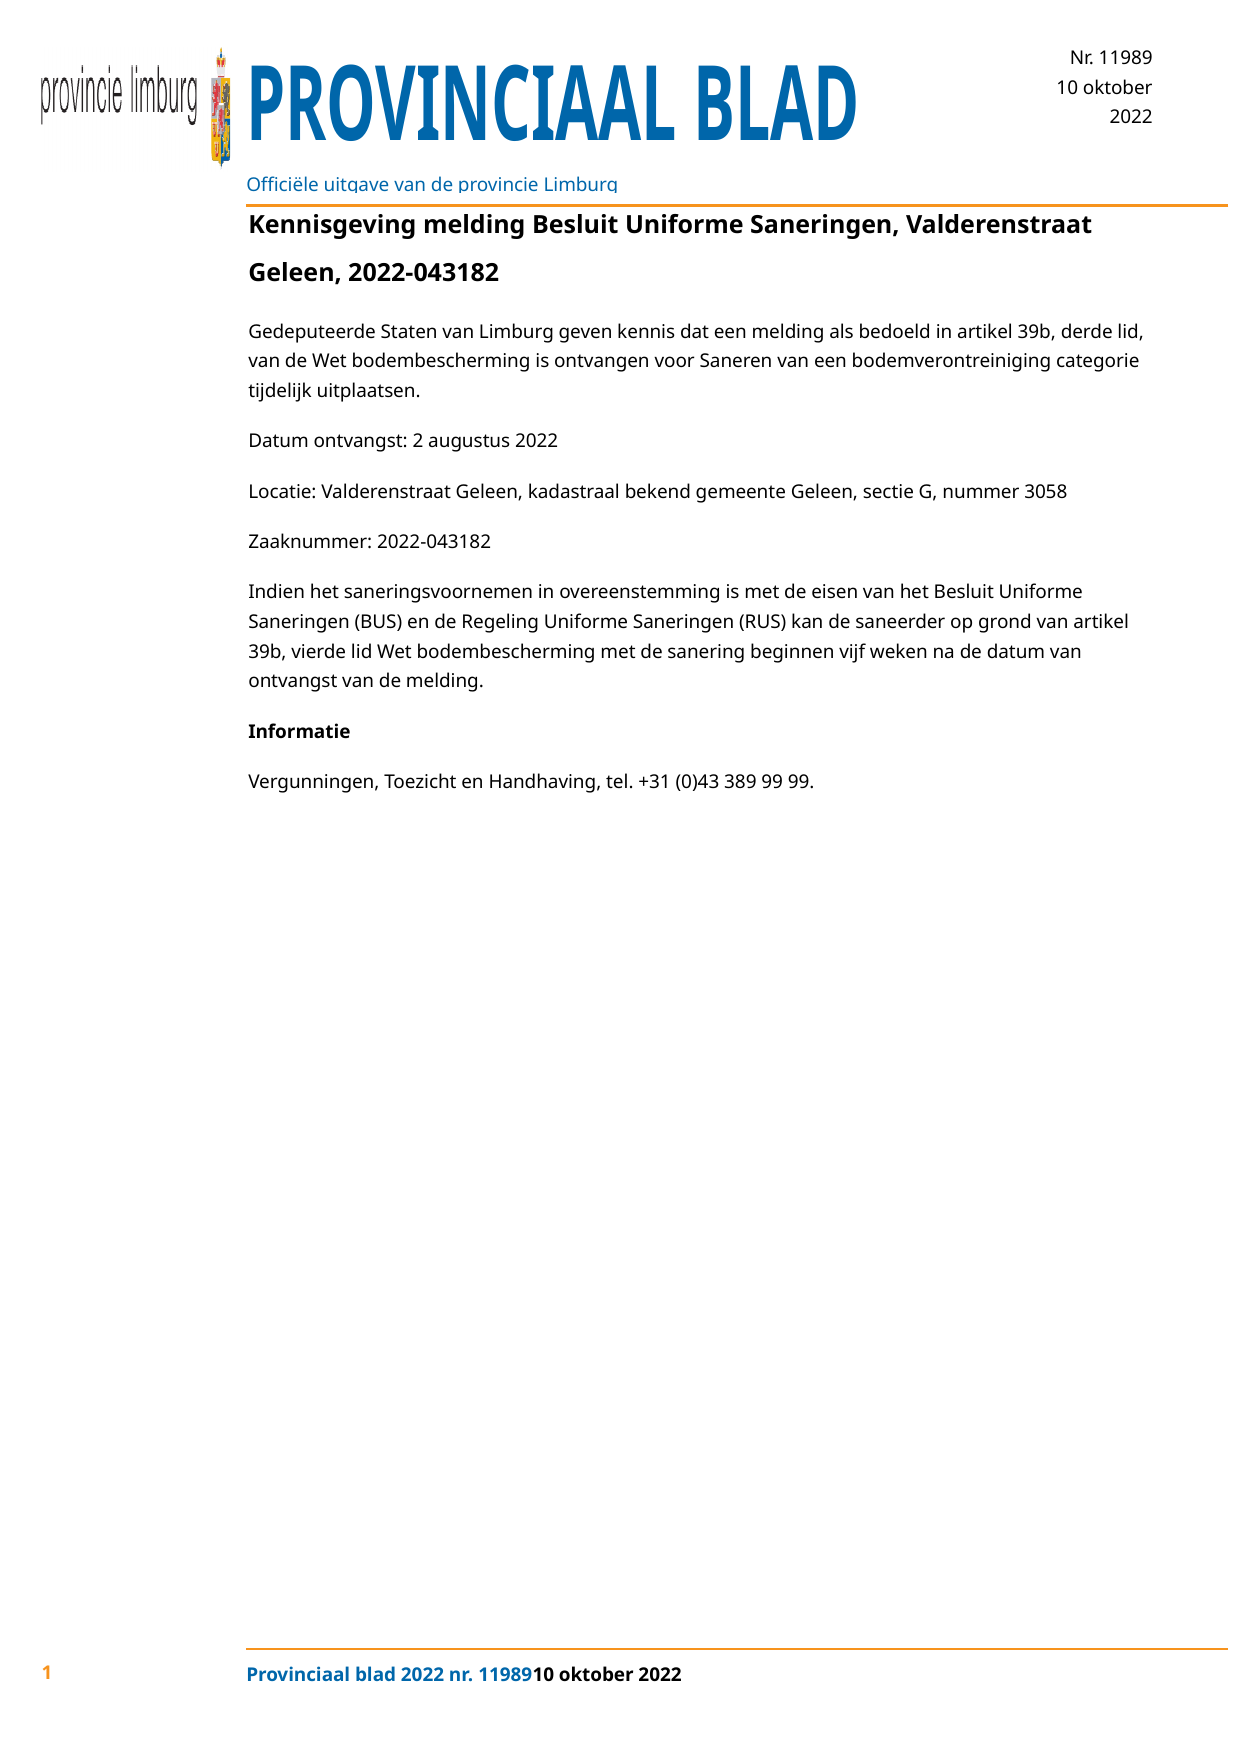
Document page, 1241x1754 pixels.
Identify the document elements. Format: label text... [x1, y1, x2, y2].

text Kennisgeving melding Besluit Uniforme Saneringen, Valderenstraat Geleen, 2022-043182 [248, 207, 1152, 288]
picture [41, 47, 231, 172]
text Zaaknummer: 2022-043182 [248, 528, 1152, 554]
text Informatie [248, 718, 1152, 744]
text Datum ontvangst: 2 augustus 2022 [248, 427, 1152, 453]
text Vergunningen, Toezicht en Handhaving, tel. +31 (0)43 389 99 99. [248, 768, 1152, 794]
text Locatie: Valderenstraat Geleen, kadastraal bekend gemeente Geleen, sectie G, nummer 3058 [248, 478, 1152, 504]
text Indien het saneringsvoornemen in overeenstemming is met de eisen van het Besluit Uniforme Saneringen (BUS) en de Regeling Uniforme Saneringen (RUS) kan de saneerder op grond van artikel 39b, vierde lid Wet bodembescherming met de sanering beginnen vijf weken na de datum van ontvangst van de melding. [248, 579, 1152, 693]
text Gedeputeerde Staten van Limburg geven kennis dat een melding als bedoeld in artikel 39b, derde lid, van de Wet bodembescherming is ontvangen voor Saneren van een bodemverontreiniging categorie tijdelijk uitplaatsen. [248, 318, 1152, 403]
